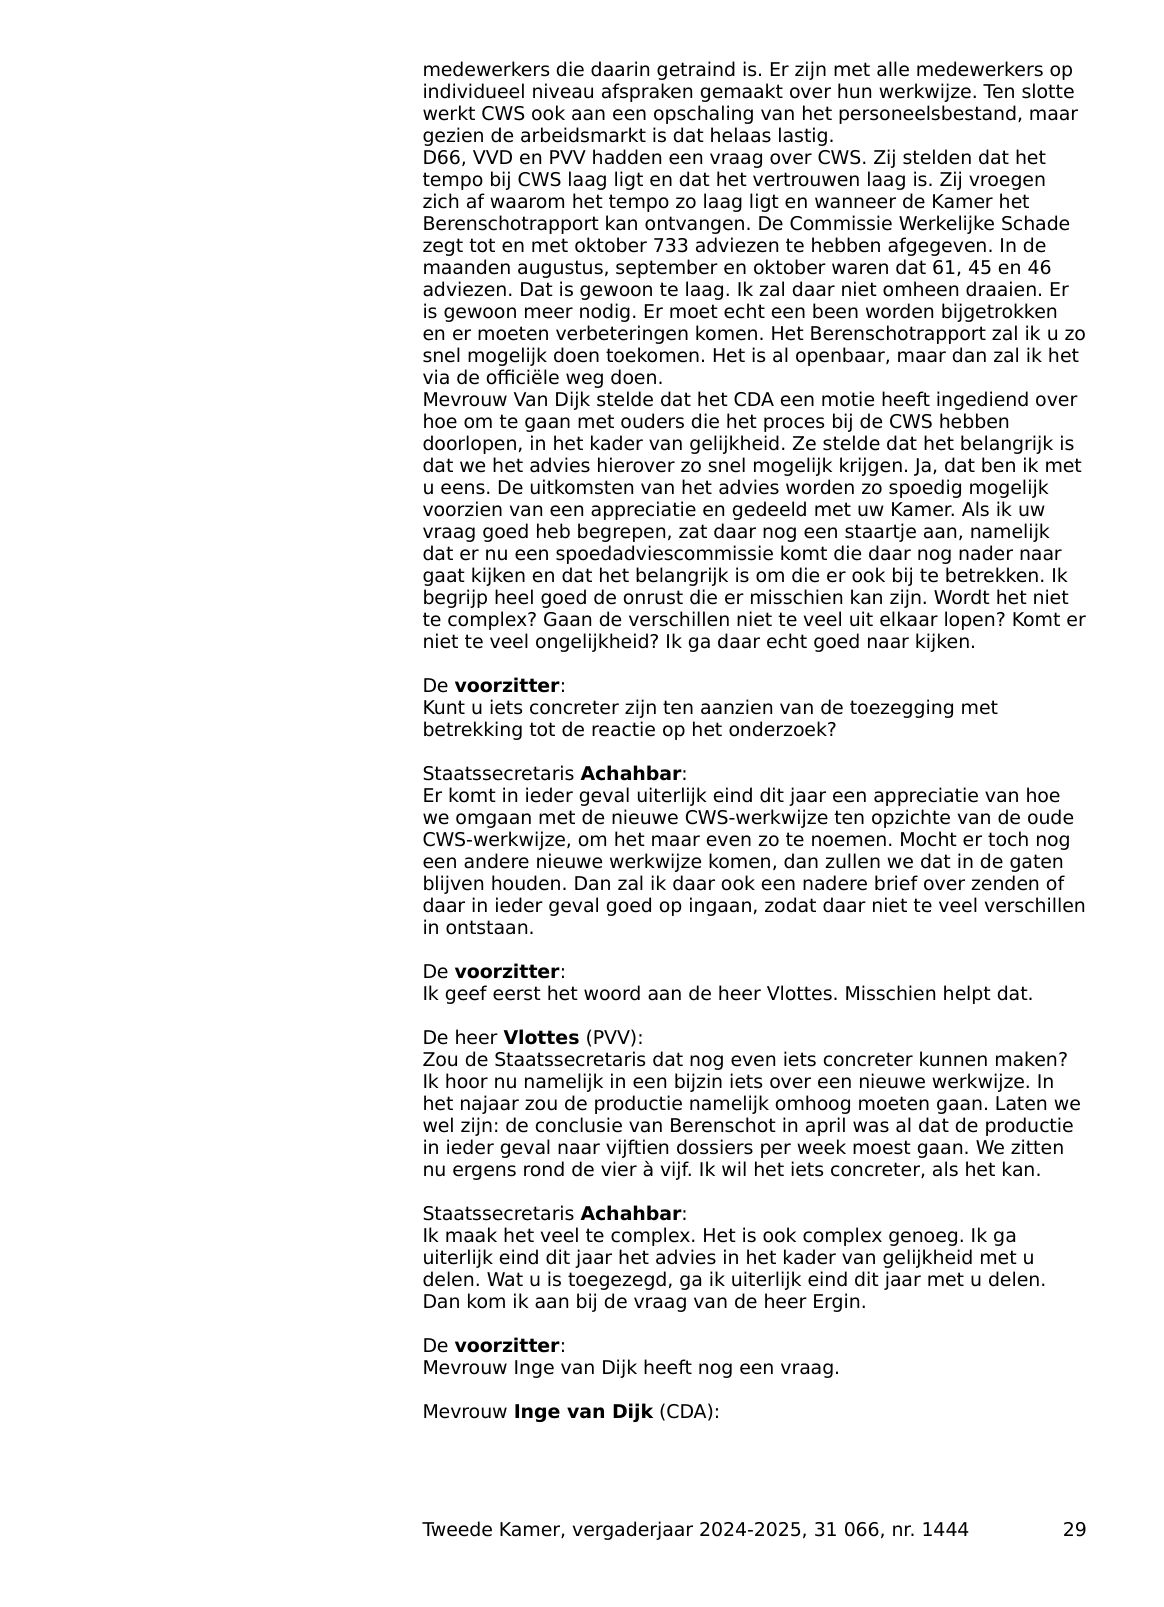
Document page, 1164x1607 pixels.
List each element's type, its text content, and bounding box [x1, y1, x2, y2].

text Mevrouw Inge van Dijk (CDA): [422, 1401, 1087, 1423]
text medewerkers die daarin getraind is. Er zijn met alle medewerkers op individueel niveau afspraken gemaakt over hun werkwijze. Ten slotte werkt CWS ook aan een opschaling van het personeelsbestand, maar gezien de arbeidsmarkt is dat helaas lastig. [422, 59, 1087, 147]
text De voorzitter: [422, 1335, 1087, 1357]
text D66, VVD en PVV hadden een vraag over CWS. Zij stelden dat het tempo bij CWS laag ligt en dat het vertrouwen laag is. Zij vroegen zich af waarom het tempo zo laag ligt en wanneer de Kamer het Berenschotrapport kan ontvangen. De Commissie Werkelijke Schade zegt tot en met oktober 733 adviezen te hebben afgegeven. In de maanden augustus, september en oktober waren dat 61, 45 en 46 adviezen. Dat is gewoon te laag. Ik zal daar niet omheen draaien. Er is gewoon meer nodig. Er moet echt een been worden bijgetrokken en er moeten verbeteringen komen. Het Berenschotrapport zal ik u zo snel mogelijk doen toekomen. Het is al openbaar, maar dan zal ik het via de officiële weg doen. [422, 147, 1087, 389]
text Staatssecretaris Achahbar: [422, 1203, 1087, 1225]
text Er komt in ieder geval uiterlijk eind dit jaar een appreciatie van hoe we omgaan met de nieuwe CWS-werkwijze ten opzichte van de oude CWS-werkwijze, om het maar even zo te noemen. Mocht er toch nog een andere nieuwe werkwijze komen, dan zullen we dat in de gaten blijven houden. Dan zal ik daar ook een nadere brief over zenden of daar in ieder geval goed op ingaan, zodat daar niet te veel verschillen in ontstaan. [422, 785, 1087, 939]
text Zou de Staatssecretaris dat nog even iets concreter kunnen maken? Ik hoor nu namelijk in een bijzin iets over een nieuwe werkwijze. In het najaar zou de productie namelijk omhoog moeten gaan. Laten we wel zijn: de conclusie van Berenschot in april was al dat de productie in ieder geval naar vijftien dossiers per week moest gaan. We zitten nu ergens rond de vier à vijf. Ik wil het iets concreter, als het kan. [422, 1049, 1087, 1181]
text Ik geef eerst het woord aan de heer Vlottes. Misschien helpt dat. [422, 983, 1087, 1005]
text De heer Vlottes (PVV): [422, 1027, 1087, 1049]
text Staatssecretaris Achahbar: [422, 763, 1087, 785]
text Kunt u iets concreter zijn ten aanzien van de toezegging met betrekking tot de reactie op het onderzoek? [422, 697, 1087, 741]
text De voorzitter: [422, 961, 1087, 983]
text Mevrouw Van Dijk stelde dat het CDA een motie heeft ingediend over hoe om te gaan met ouders die het proces bij de CWS hebben doorlopen, in het kader van gelijkheid. Ze stelde dat het belangrijk is dat we het advies hierover zo snel mogelijk krijgen. Ja, dat ben ik met u eens. De uitkomsten van het advies worden zo spoedig mogelijk voorzien van een appreciatie en gedeeld met uw Kamer. Als ik uw vraag goed heb begrepen, zat daar nog een staartje aan, namelijk dat er nu een spoedadviescommissie komt die daar nog nader naar gaat kijken en dat het belangrijk is om die er ook bij te betrekken. Ik begrijp heel goed de onrust die er misschien kan zijn. Wordt het niet te complex? Gaan de verschillen niet te veel uit elkaar lopen? Komt er niet te veel ongelijkheid? Ik ga daar echt goed naar kijken. [422, 389, 1087, 652]
text Mevrouw Inge van Dijk heeft nog een vraag. [422, 1357, 1087, 1379]
text De voorzitter: [422, 675, 1087, 697]
text Dan kom ik aan bij de vraag van de heer Ergin. [422, 1291, 1087, 1313]
text Ik maak het veel te complex. Het is ook complex genoeg. Ik ga uiterlijk eind dit jaar het advies in het kader van gelijkheid met u delen. Wat u is toegezegd, ga ik uiterlijk eind dit jaar met u delen. [422, 1225, 1087, 1291]
